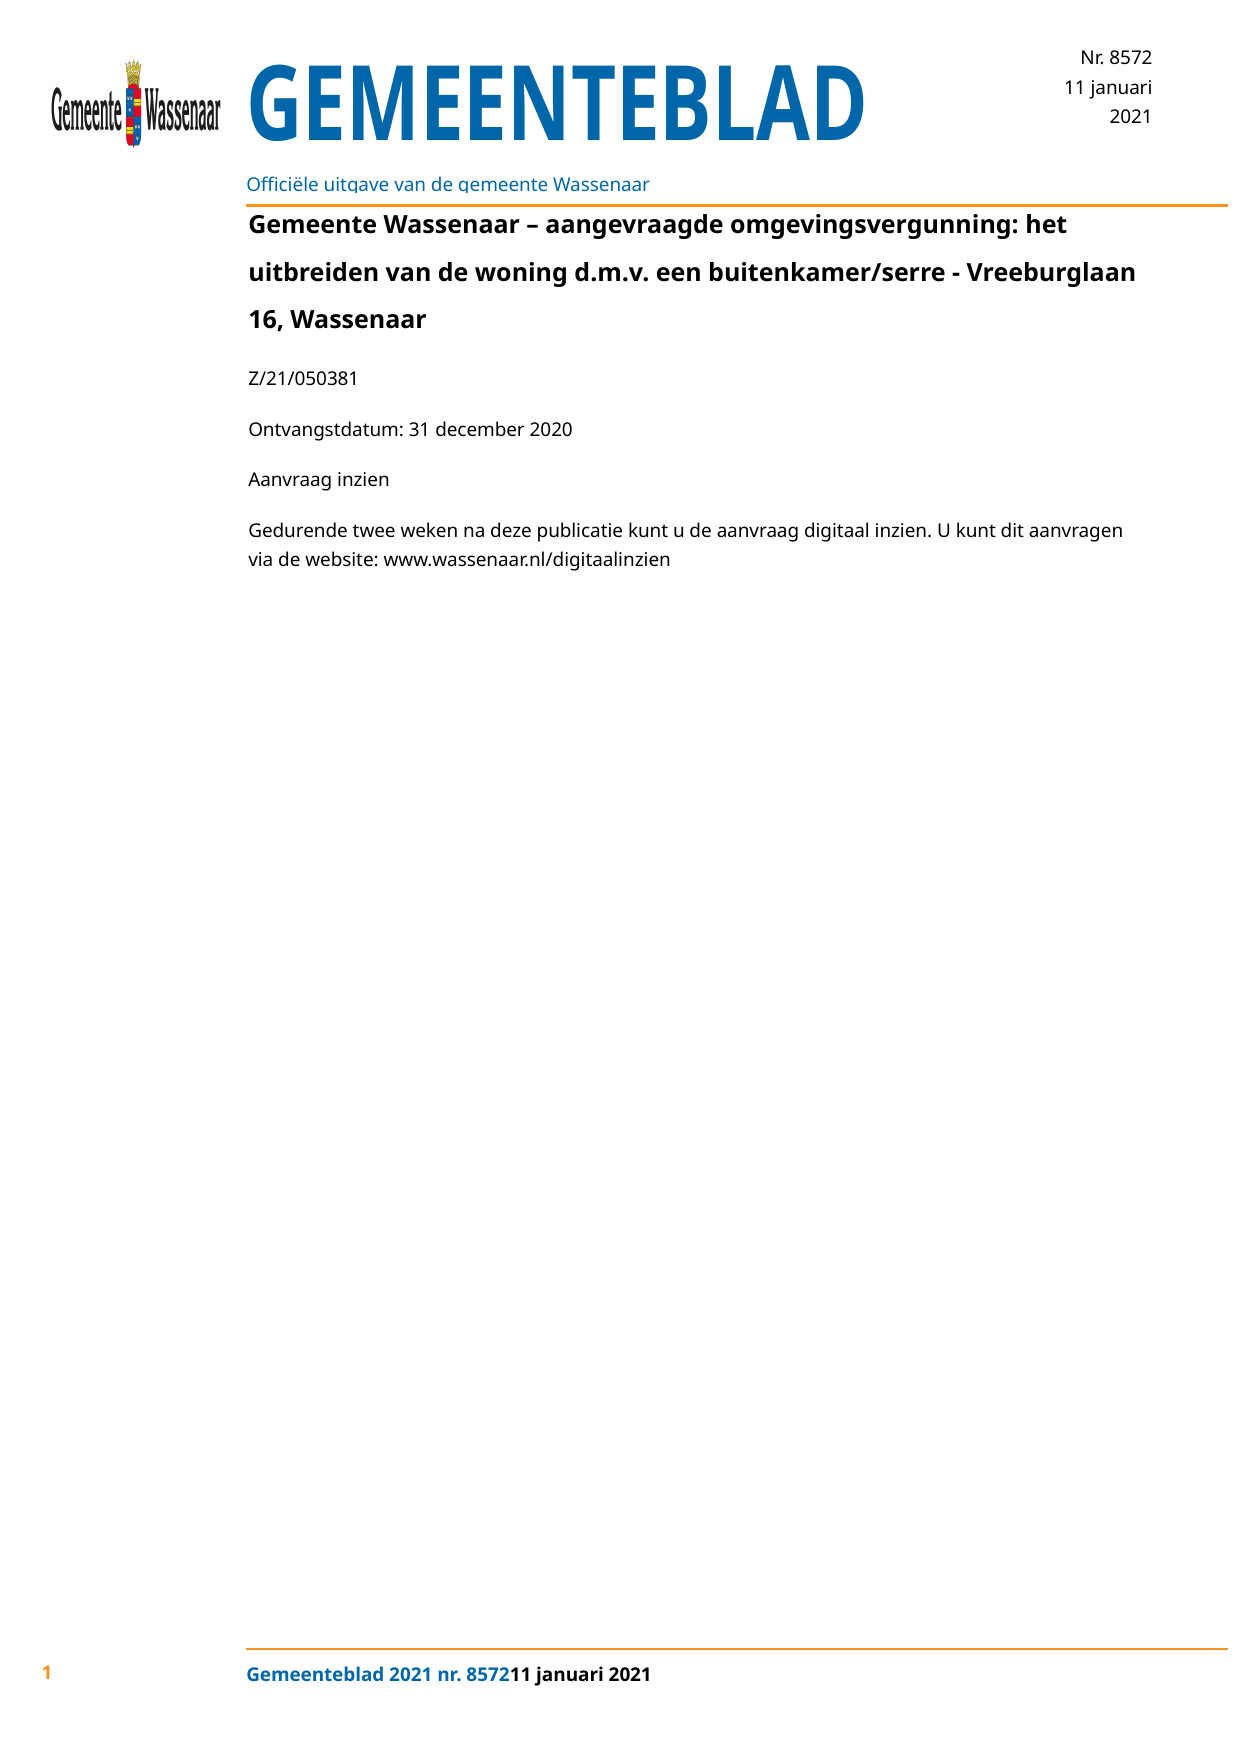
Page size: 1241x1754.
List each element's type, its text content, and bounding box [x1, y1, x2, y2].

text Ontvangstdatum: 31 december 2020 [248, 416, 1152, 442]
text Z/21/050381 [248, 366, 1152, 391]
text Aanvraag inzien [248, 466, 1152, 492]
picture [41, 47, 231, 172]
text Gemeente Wassenaar – aangevraagde omgevingsvergunning: het uitbreiden van de woning d.m.v. een buitenkamer/serre - Vreeburglaan 16, Wassenaar [248, 207, 1152, 336]
text Gedurende twee weken na deze publicatie kunt u de aanvraag digitaal inzien. U kunt dit aanvragen via de website: www.wassenaar.nl/digitaalinzien [248, 517, 1152, 572]
